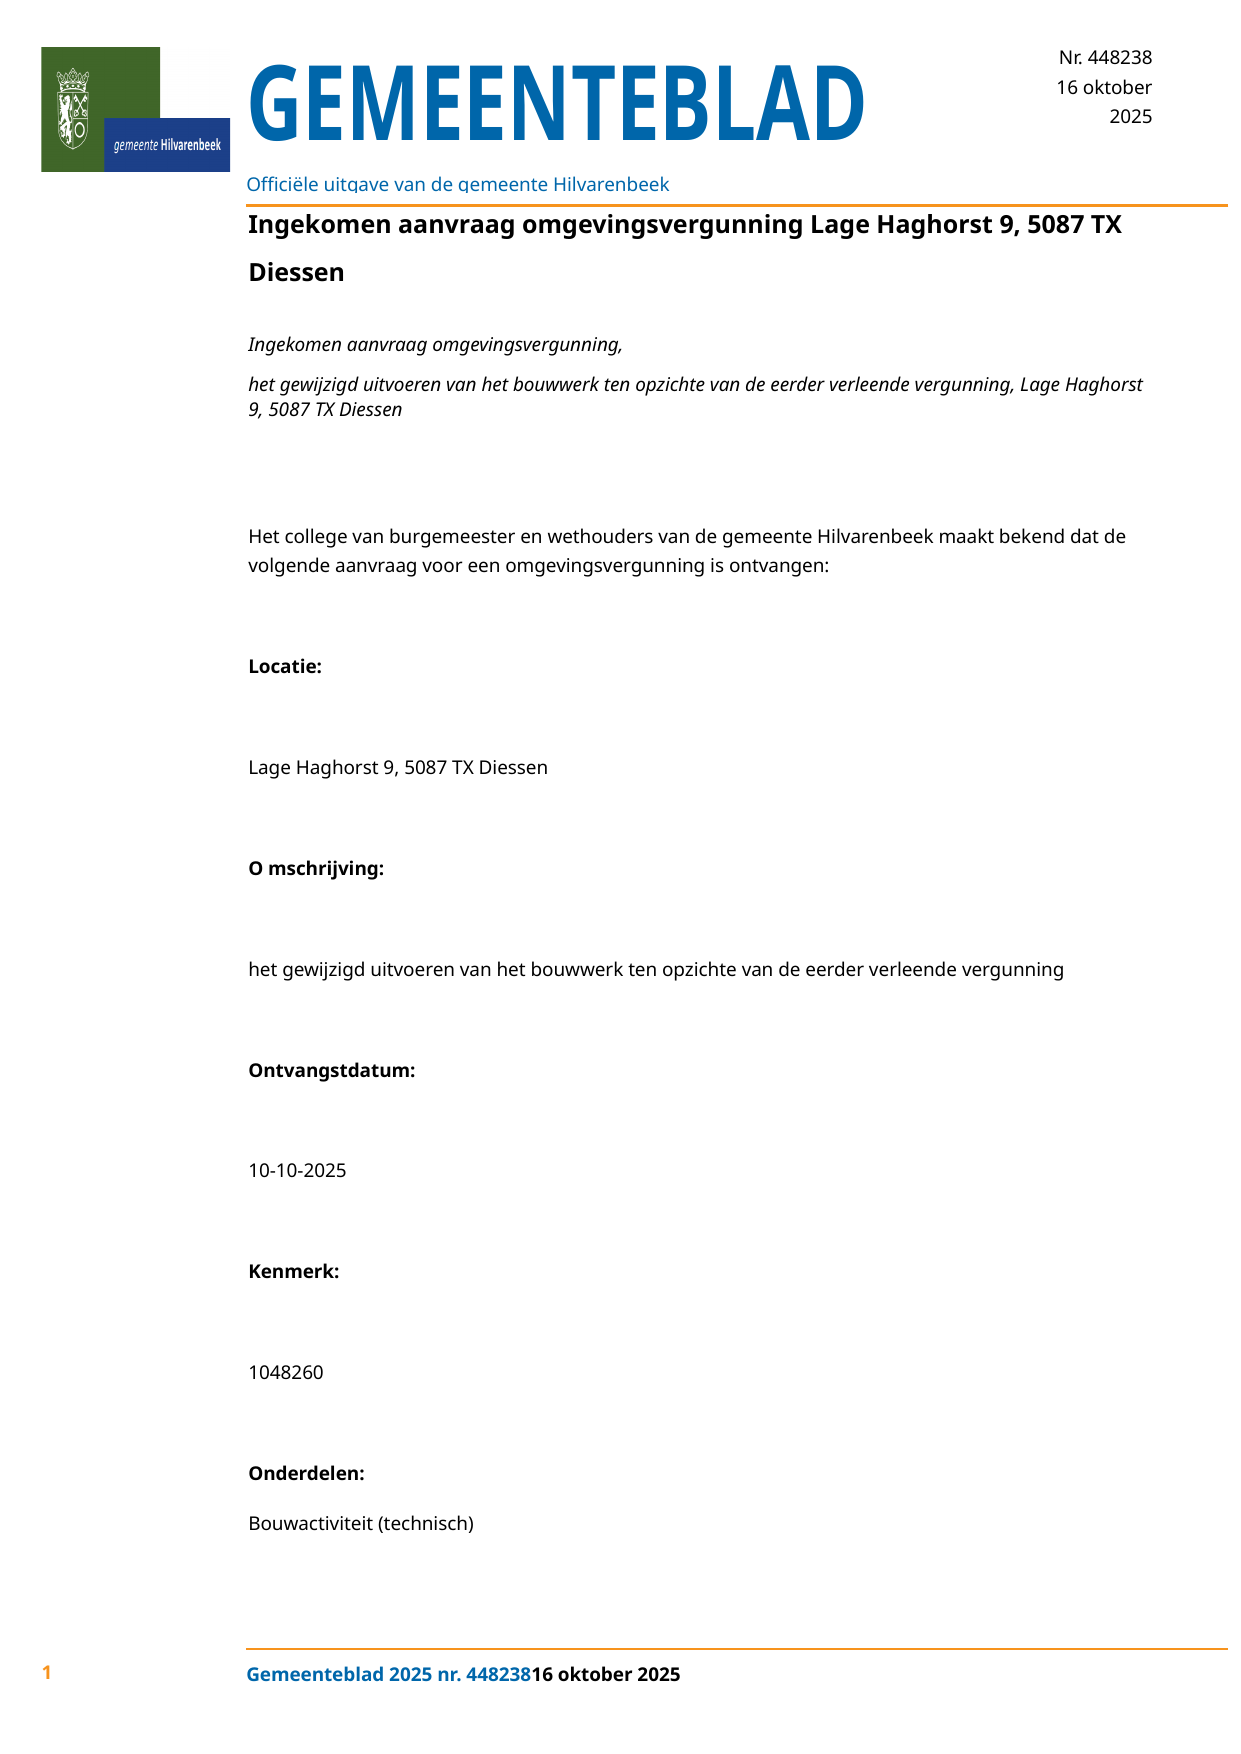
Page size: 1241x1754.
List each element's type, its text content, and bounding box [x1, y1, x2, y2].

text O mschrijving: [248, 855, 1152, 881]
text Onderdelen: [248, 1460, 1152, 1486]
picture [41, 47, 231, 172]
text 1048260 [248, 1359, 1152, 1385]
text het gewijzigd uitvoeren van het bouwwerk ten opzichte van de eerder verleende vergunning, Lage Haghorst 9, 5087 TX Diessen [248, 371, 1152, 422]
text Bouwactiviteit (technisch) [248, 1511, 1152, 1536]
text Ontvangstdatum: [248, 1057, 1152, 1082]
text Ingekomen aanvraag omgevingsvergunning Lage Haghorst 9, 5087 TX Diessen [248, 207, 1152, 288]
text Het college van burgemeester en wethouders van de gemeente Hilvarenbeek maakt bekend dat de volgende aanvraag voor een omgevingsvergunning is ontvangen: [248, 523, 1152, 578]
text Lage Haghorst 9, 5087 TX Diessen [248, 754, 1152, 780]
text Locatie: [248, 653, 1152, 679]
text 10-10-2025 [248, 1158, 1152, 1183]
text het gewijzigd uitvoeren van het bouwwerk ten opzichte van de eerder verleende vergunning [248, 956, 1152, 982]
text Ingekomen aanvraag omgevingsvergunning, [248, 331, 1152, 357]
text Kenmerk: [248, 1258, 1152, 1284]
